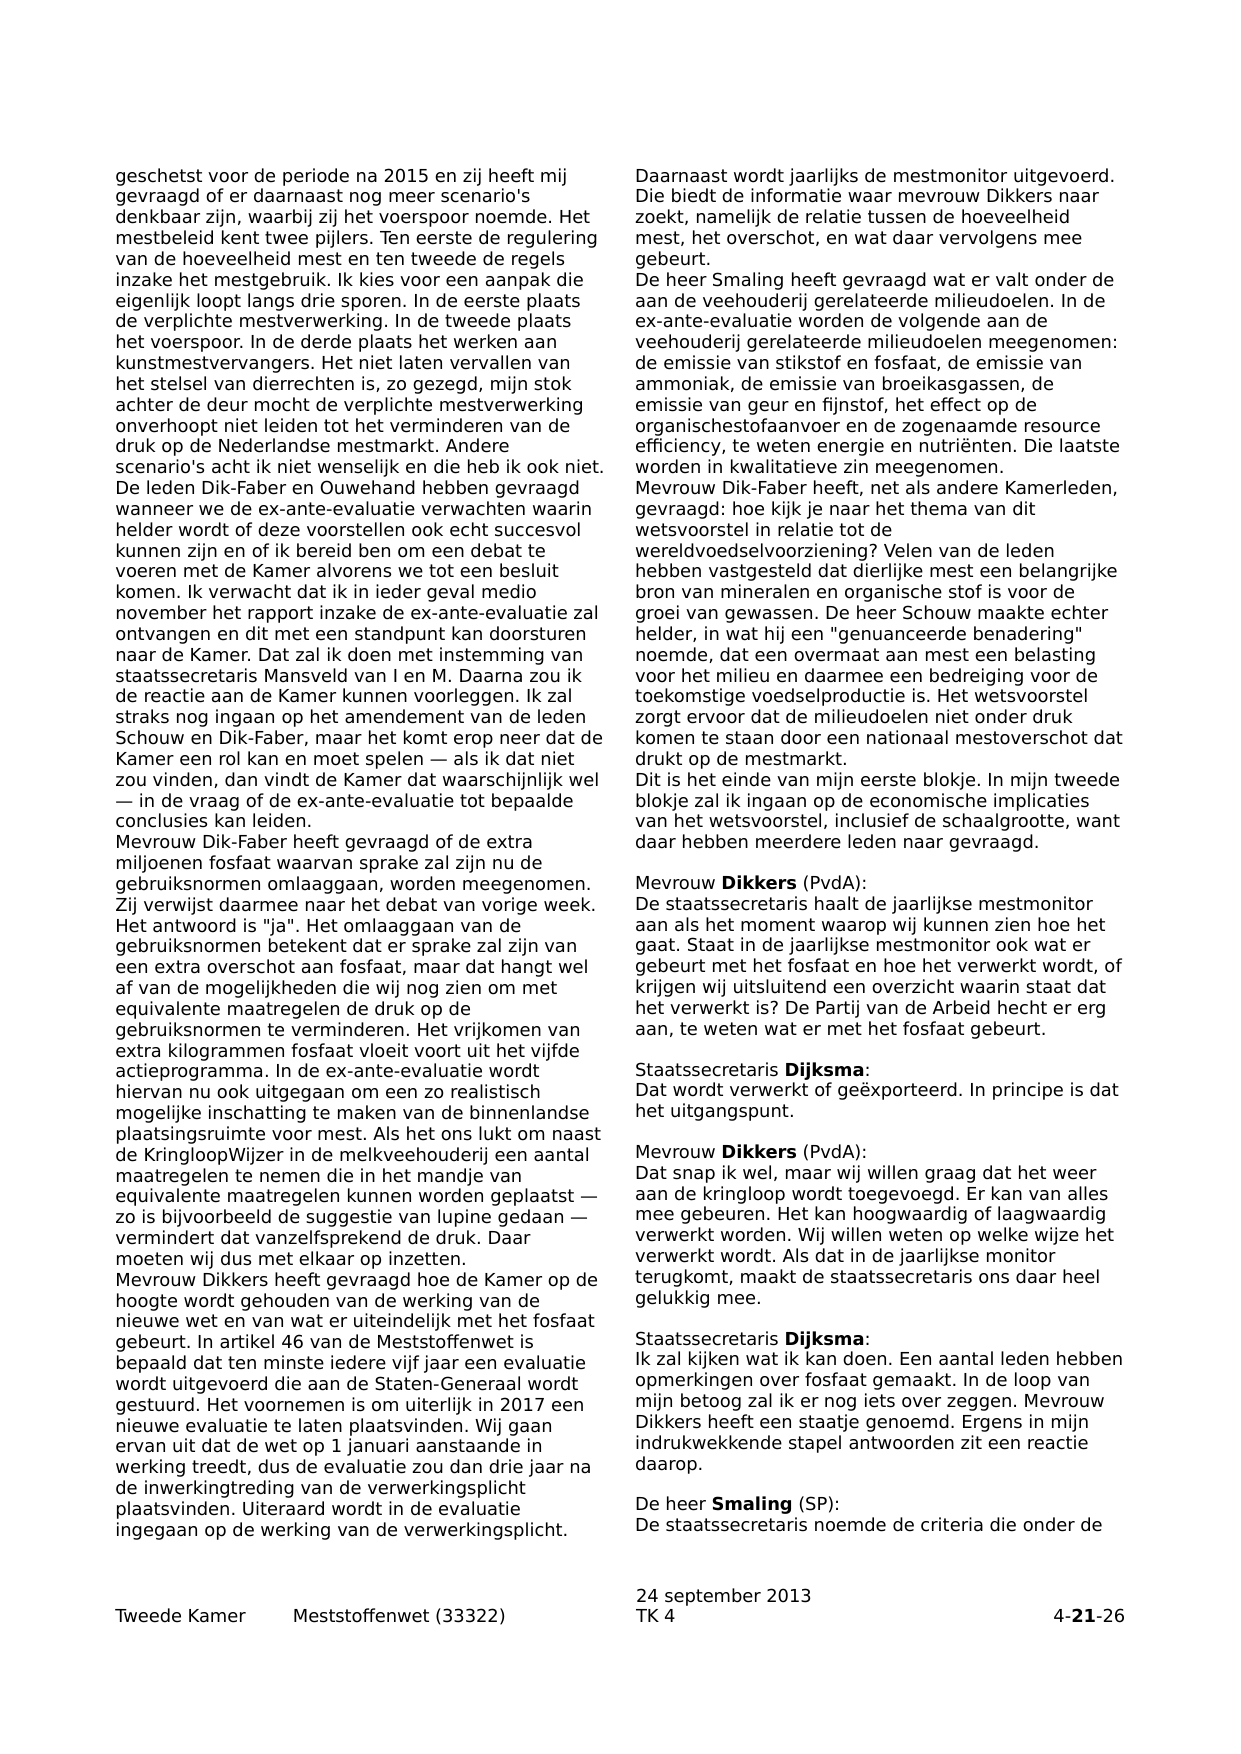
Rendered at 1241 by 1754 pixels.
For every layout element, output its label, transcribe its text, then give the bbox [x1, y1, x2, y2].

text De leden Dik-Faber en Ouwehand hebben gevraagd wanneer we de ex-ante-evaluatie verwachten waarin helder wordt of deze voorstellen ook echt succesvol kunnen zijn en of ik bereid ben om een debat te voeren met de Kamer alvorens we tot een besluit komen. Ik verwacht dat ik in ieder geval medio november het rapport inzake de ex-ante-evaluatie zal ontvangen en dit met een standpunt kan doorsturen naar de Kamer. Dat zal ik doen met instemming van staatssecretaris Mansveld van I en M. Daarna zou ik de reactie aan de Kamer kunnen voorleggen. Ik zal straks nog ingaan op het amendement van de leden Schouw en Dik-Faber, maar het komt erop neer dat de Kamer een rol kan en moet spelen — als ik dat niet zou vinden, dan vindt de Kamer dat waarschijnlijk wel — in de vraag of de ex-ante-evaluatie tot bepaalde conclusies kan leiden. [115, 478, 605, 832]
text Mevrouw Dikkers (PvdA): [635, 873, 1125, 893]
text Dat wordt verwerkt of geëxporteerd. In principe is dat het uitgangspunt. [635, 1080, 1125, 1122]
text De heer Smaling heeft gevraagd wat er valt onder de aan de veehouderij gerelateerde milieudoelen. In de ex-ante-evaluatie worden de volgende aan de veehouderij gerelateerde milieudoelen meegenomen: de emissie van stikstof en fosfaat, de emissie van ammoniak, de emissie van broeikasgassen, de emissie van geur en fijnstof, het effect op de organischestofaanvoer en de zogenaamde resource efficiency, te weten energie en nutriënten. Die laatste worden in kwalitatieve zin meegenomen. [635, 269, 1125, 478]
text Staatssecretaris Dijksma: [635, 1328, 1125, 1349]
text De staatssecretaris haalt de jaarlijkse mestmonitor aan als het moment waarop wij kunnen zien hoe het gaat. Staat in de jaarlijkse mestmonitor ook wat er gebeurt met het fosfaat en hoe het verwerkt wordt, of krijgen wij uitsluitend een overzicht waarin staat dat het verwerkt is? De Partij van de Arbeid hecht er erg aan, te weten wat er met het fosfaat gebeurt. [635, 893, 1125, 1039]
text Staatssecretaris Dijksma: [635, 1059, 1125, 1080]
text Mevrouw Dik-Faber heeft, net als andere Kamerleden, gevraagd: hoe kijk je naar het thema van dit wetsvoorstel in relatie tot de wereldvoedselvoorziening? Velen van de leden hebben vastgesteld dat dierlijke mest een belangrijke bron van mineralen en organische stof is voor de groei van gewassen. De heer Schouw maakte echter helder, in wat hij een "genuanceerde benadering" noemde, dat een overmaat aan mest een belasting voor het milieu en daarmee een bedreiging voor de toekomstige voedselproductie is. Het wetsvoorstel zorgt ervoor dat de milieudoelen niet onder druk komen te staan door een nationaal mestoverschot dat drukt op de mestmarkt. [635, 478, 1125, 769]
text Dat snap ik wel, maar wij willen graag dat het weer aan de kringloop wordt toegevoegd. Er kan van alles mee gebeuren. Het kan hoogwaardig of laagwaardig verwerkt worden. Wij willen weten op welke wijze het verwerkt wordt. Als dat in de jaarlijkse monitor terugkomt, maakt de staatssecretaris ons daar heel gelukkig mee. [635, 1162, 1125, 1308]
text De heer Smaling (SP): [635, 1494, 1125, 1515]
text Mevrouw Dik-Faber heeft gevraagd of de extra miljoenen fosfaat waarvan sprake zal zijn nu de gebruiksnormen omlaaggaan, worden meegenomen. Zij verwijst daarmee naar het debat van vorige week. Het antwoord is "ja". Het omlaaggaan van de gebruiksnormen betekent dat er sprake zal zijn van een extra overschot aan fosfaat, maar dat hangt wel af van de mogelijkheden die wij nog zien om met equivalente maatregelen de druk op de gebruiksnormen te verminderen. Het vrijkomen van extra kilogrammen fosfaat vloeit voort uit het vijfde actieprogramma. In de ex-ante-evaluatie wordt hiervan nu ook uitgegaan om een zo realistisch mogelijke inschatting te maken van de binnenlandse plaatsingsruimte voor mest. Als het ons lukt om naast de KringloopWijzer in de melkveehouderij een aantal maatregelen te nemen die in het mandje van equivalente maatregelen kunnen worden geplaatst — zo is bijvoorbeeld de suggestie van lupine gedaan — vermindert dat vanzelfsprekend de druk. Daar moeten wij dus met elkaar op inzetten. [115, 832, 605, 1269]
text De staatssecretaris noemde de criteria die onder de [635, 1515, 1125, 1536]
text Mevrouw Dikkers (PvdA): [635, 1142, 1125, 1162]
text geschetst voor de periode na 2015 en zij heeft mij gevraagd of er daarnaast nog meer scenario's denkbaar zijn, waarbij zij het voerspoor noemde. Het mestbeleid kent twee pijlers. Ten eerste de regulering van de hoeveelheid mest en ten tweede de regels inzake het mestgebruik. Ik kies voor een aanpak die eigenlijk loopt langs drie sporen. In de eerste plaats de verplichte mestverwerking. In de tweede plaats het voerspoor. In de derde plaats het werken aan kunstmestvervangers. Het niet laten vervallen van het stelsel van dierrechten is, zo gezegd, mijn stok achter de deur mocht de verplichte mestverwerking onverhoopt niet leiden tot het verminderen van de druk op de Nederlandse mestmarkt. Andere scenario's acht ik niet wenselijk en die heb ik ook niet. [115, 165, 605, 478]
text Dit is het einde van mijn eerste blokje. In mijn tweede blokje zal ik ingaan op de economische implicaties van het wetsvoorstel, inclusief de schaalgrootte, want daar hebben meerdere leden naar gevraagd. [635, 769, 1125, 853]
text Mevrouw Dikkers heeft gevraagd hoe de Kamer op de hoogte wordt gehouden van de werking van de nieuwe wet en van wat er uiteindelijk met het fosfaat gebeurt. In artikel 46 van de Meststoffenwet is bepaald dat ten minste iedere vijf jaar een evaluatie wordt uitgevoerd die aan de Staten-Generaal wordt gestuurd. Het voornemen is om uiterlijk in 2017 een nieuwe evaluatie te laten plaatsvinden. Wij gaan ervan uit dat de wet op 1 januari aanstaande in werking treedt, dus de evaluatie zou dan drie jaar na de inwerkingtreding van de verwerkingsplicht plaatsvinden. Uiteraard wordt in de evaluatie ingegaan op de werking van de verwerkingsplicht. [115, 1269, 605, 1540]
text Ik zal kijken wat ik kan doen. Een aantal leden hebben opmerkingen over fosfaat gemaakt. In de loop van mijn betoog zal ik er nog iets over zeggen. Mevrouw Dikkers heeft een staatje genoemd. Ergens in mijn indrukwekkende stapel antwoorden zit een reactie daarop. [635, 1349, 1125, 1474]
text Daarnaast wordt jaarlijks de mestmonitor uitgevoerd. Die biedt de informatie waar mevrouw Dikkers naar zoekt, namelijk de relatie tussen de hoeveelheid mest, het overschot, en wat daar vervolgens mee gebeurt. [635, 165, 1125, 269]
